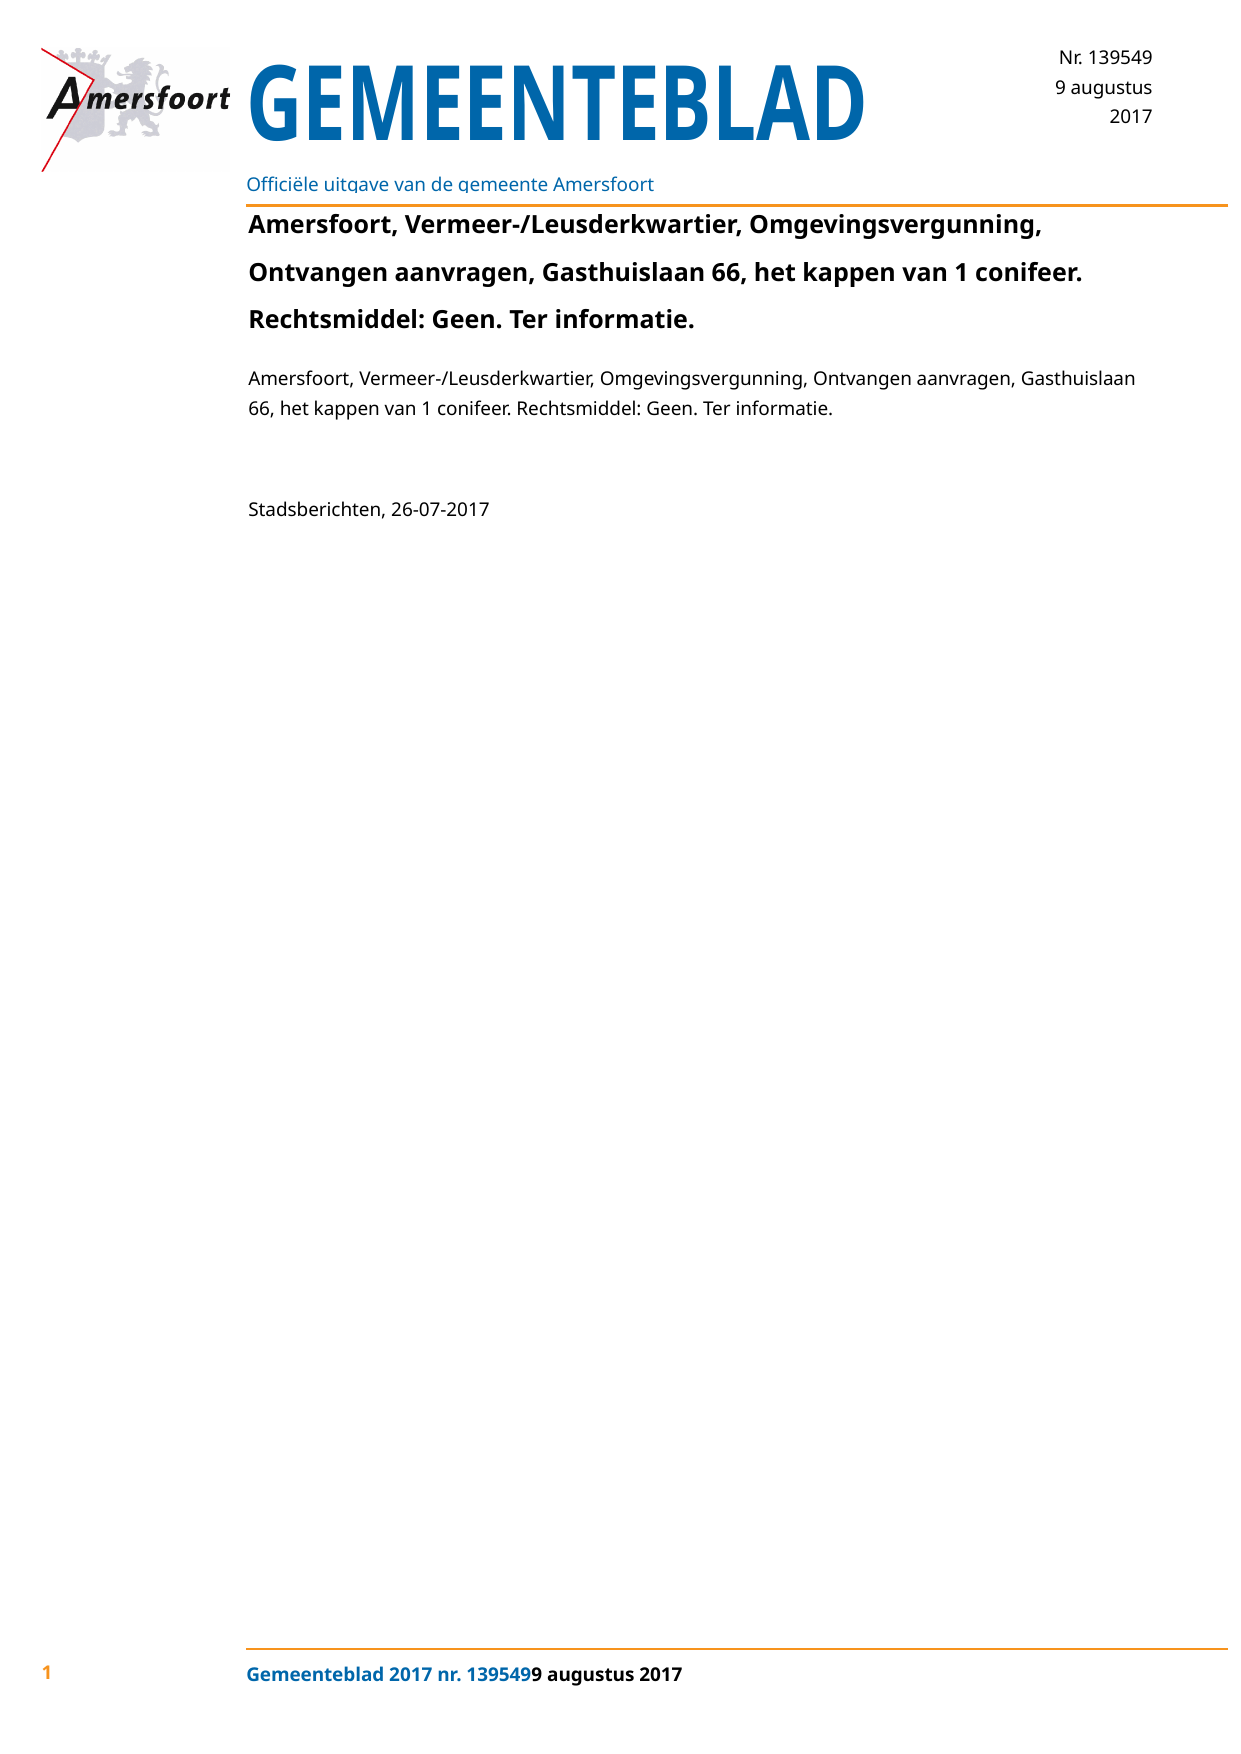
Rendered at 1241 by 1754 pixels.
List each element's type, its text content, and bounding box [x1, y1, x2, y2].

text Amersfoort, Vermeer-/Leusderkwartier, Omgevingsvergunning, Ontvangen aanvragen, Gasthuislaan 66, het kappen van 1 conifeer. Rechtsmiddel: Geen. Ter informatie. [248, 366, 1152, 421]
picture [41, 47, 231, 172]
text Stadsberichten, 26-07-2017 [248, 496, 1152, 522]
text Amersfoort, Vermeer-/Leusderkwartier, Omgevingsvergunning, Ontvangen aanvragen, Gasthuislaan 66, het kappen van 1 conifeer. Rechtsmiddel: Geen. Ter informatie. [248, 207, 1152, 336]
